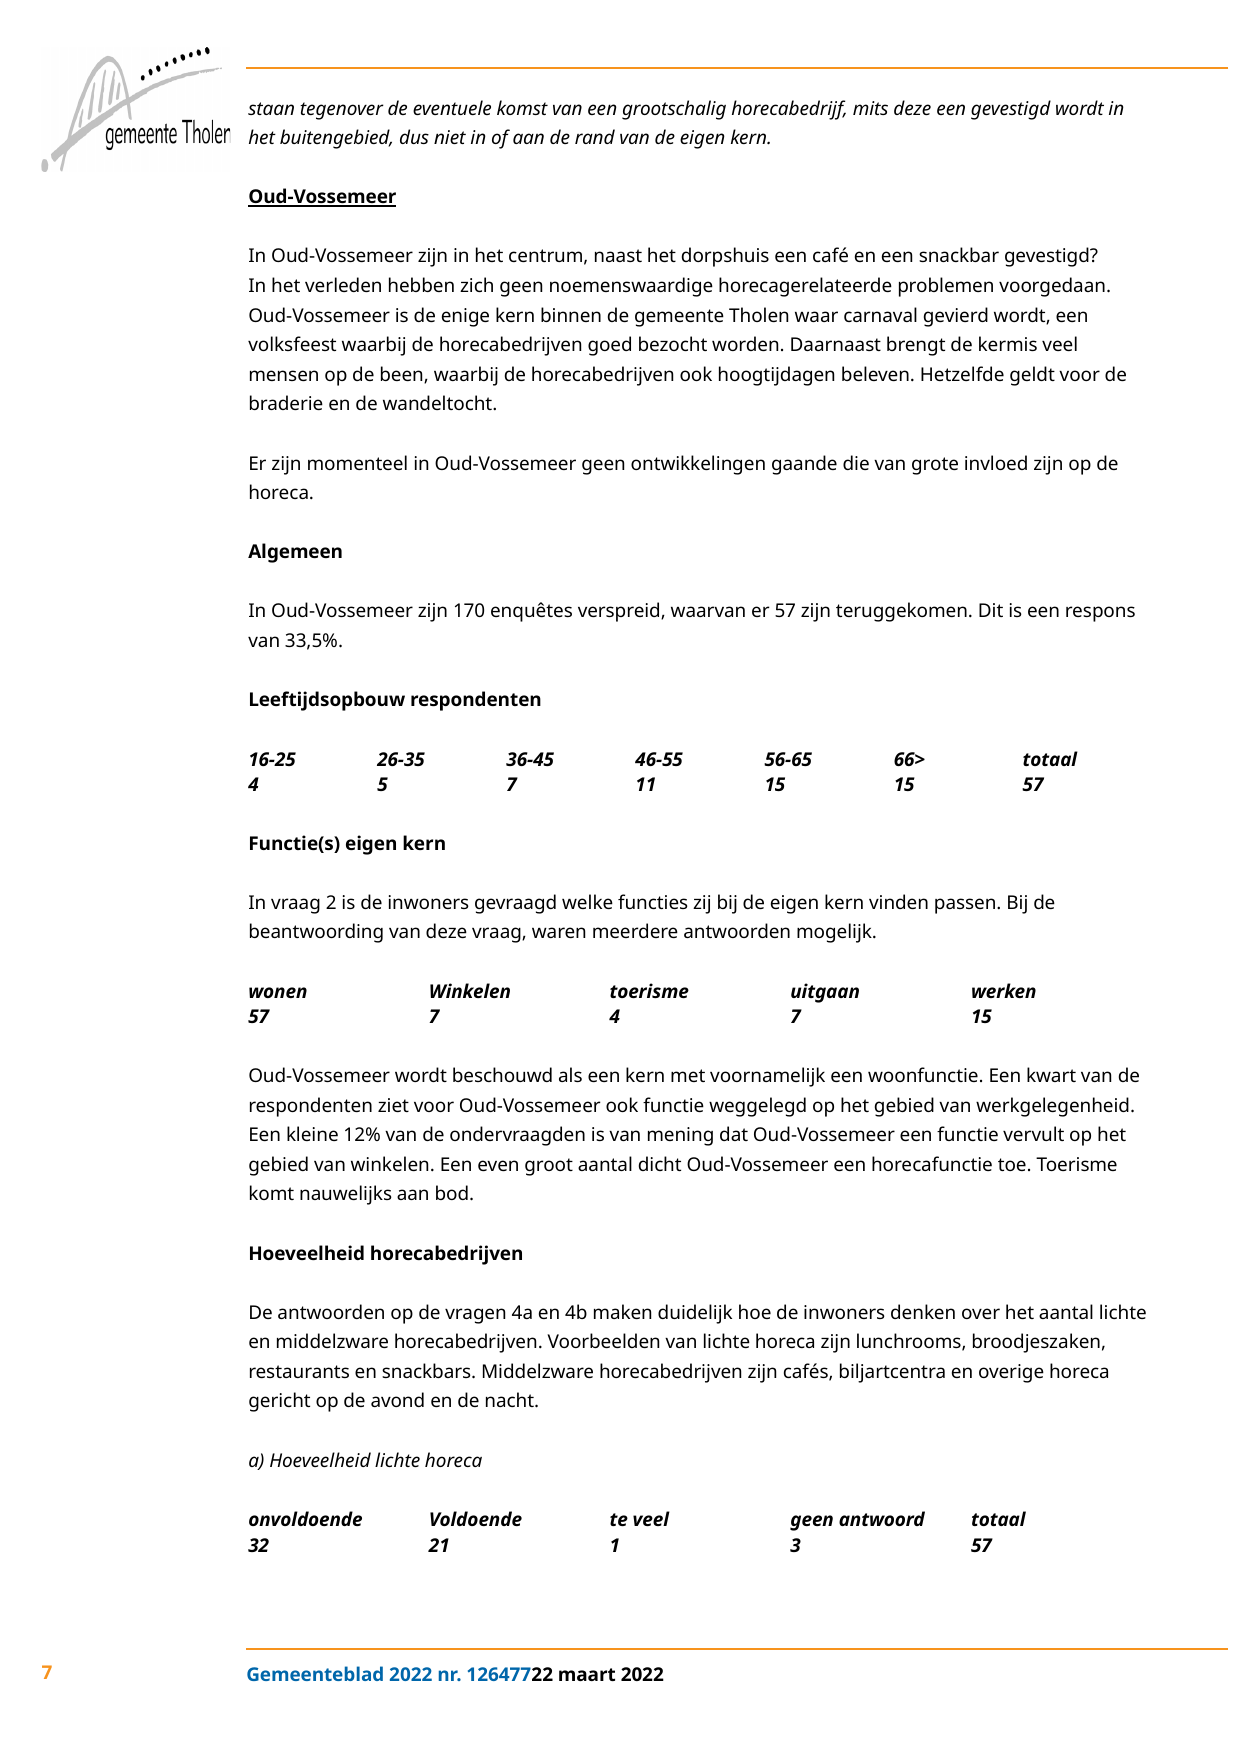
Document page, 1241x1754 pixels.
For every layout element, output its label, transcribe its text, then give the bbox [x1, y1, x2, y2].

table_cell 57 [971, 1532, 1152, 1558]
table_header 46-55 [635, 746, 764, 771]
table_header 36-45 [506, 746, 635, 771]
table_header totaal [971, 1506, 1152, 1532]
text a) Hoeveelheid lichte horeca [248, 1447, 1152, 1473]
table_cell 15 [971, 1004, 1152, 1029]
table_cell 7 [790, 1004, 971, 1029]
table_header Voldoende [429, 1506, 609, 1532]
text Leeftijdsopbouw respondenten [248, 686, 1152, 712]
table_header uitgaan [790, 978, 971, 1004]
picture [41, 47, 231, 172]
text In Oud-Vossemeer zijn 170 enquêtes verspreid, waarvan er 57 zijn teruggekomen. Dit is een respons van 33,5%. [248, 598, 1152, 653]
table_cell 57 [248, 1004, 429, 1029]
table_cell 21 [429, 1532, 609, 1558]
text Oud-Vossemeer wordt beschouwd als een kern met voornamelijk een woonfunctie. Een kwart van de respondenten ziet voor Oud-Vossemeer ook functie weggelegd op het gebied van werkgelegenheid. Een kleine 12% van de ondervraagden is van mening dat Oud-Vossemeer een functie vervult op het gebied van winkelen. Een even groot aantal dicht Oud-Vossemeer een horecafunctie toe. Toerisme komt nauwelijks aan bod. [248, 1062, 1152, 1206]
text De antwoorden op de vragen 4a en 4b maken duidelijk hoe de inwoners denken over het aantal lichte en middelzware horecabedrijven. Voorbeelden van lichte horeca zijn lunchrooms, broodjeszaken, restaurants en snackbars. Middelzware horecabedrijven zijn cafés, biljartcentra en overige horeca gericht op de avond en de nacht. [248, 1299, 1152, 1413]
table_cell 15 [894, 771, 1022, 797]
table_cell 11 [635, 771, 764, 797]
text In het verleden hebben zich geen noemenswaardige horecagerelateerde problemen voorgedaan. Oud-Vossemeer is de enige kern binnen de gemeente Tholen waar carnaval gevierd wordt, een volksfeest waarbij de horecabedrijven goed bezocht worden. Daarnaast brengt de kermis veel mensen op de been, waarbij de horecabedrijven ook hoogtijdagen beleven. Hetzelfde geldt voor de braderie en de wandeltocht. [248, 272, 1152, 416]
table_cell 32 [248, 1532, 429, 1558]
table_cell 5 [377, 771, 506, 797]
table_header Winkelen [429, 978, 609, 1004]
table_header werken [971, 978, 1152, 1004]
table_cell 57 [1023, 771, 1152, 797]
table_header toerisme [609, 978, 790, 1004]
table_header 26-35 [377, 746, 506, 771]
text staan tegenover de eventuele komst van een grootschalig horecabedrijf, mits deze een gevestigd wordt in het buitengebied, dus niet in of aan de rand van de eigen kern. [248, 95, 1152, 150]
text Hoeveelheid horecabedrijven [248, 1240, 1152, 1266]
table_header onvoldoende [248, 1506, 429, 1532]
table_cell 7 [506, 771, 635, 797]
table_header 56-65 [764, 746, 893, 771]
table_cell 4 [248, 771, 377, 797]
text Er zijn momenteel in Oud-Vossemeer geen ontwikkelingen gaande die van grote invloed zijn op de horeca. [248, 450, 1152, 505]
table_header geen antwoord [790, 1506, 971, 1532]
table_header 66> [894, 746, 1022, 771]
table_header 16-25 [248, 746, 377, 771]
table_header totaal [1023, 746, 1152, 771]
table_header te veel [609, 1506, 790, 1532]
table_cell 7 [429, 1004, 609, 1029]
table_cell 3 [790, 1532, 971, 1558]
table_cell 15 [764, 771, 893, 797]
table_cell 4 [609, 1004, 790, 1029]
text Functie(s) eigen kern [248, 830, 1152, 856]
text Algemeen [248, 538, 1152, 564]
text In vraag 2 is de inwoners gevraagd welke functies zij bij de eigen kern vinden passen. Bij de beantwoording van deze vraag, waren meerdere antwoorden mogelijk. [248, 889, 1152, 944]
table_cell 1 [609, 1532, 790, 1558]
table_header wonen [248, 978, 429, 1004]
text Oud-Vossemeer [248, 183, 1152, 209]
text In Oud-Vossemeer zijn in het centrum, naast het dorpshuis een café en een snackbar gevestigd? [248, 243, 1152, 268]
